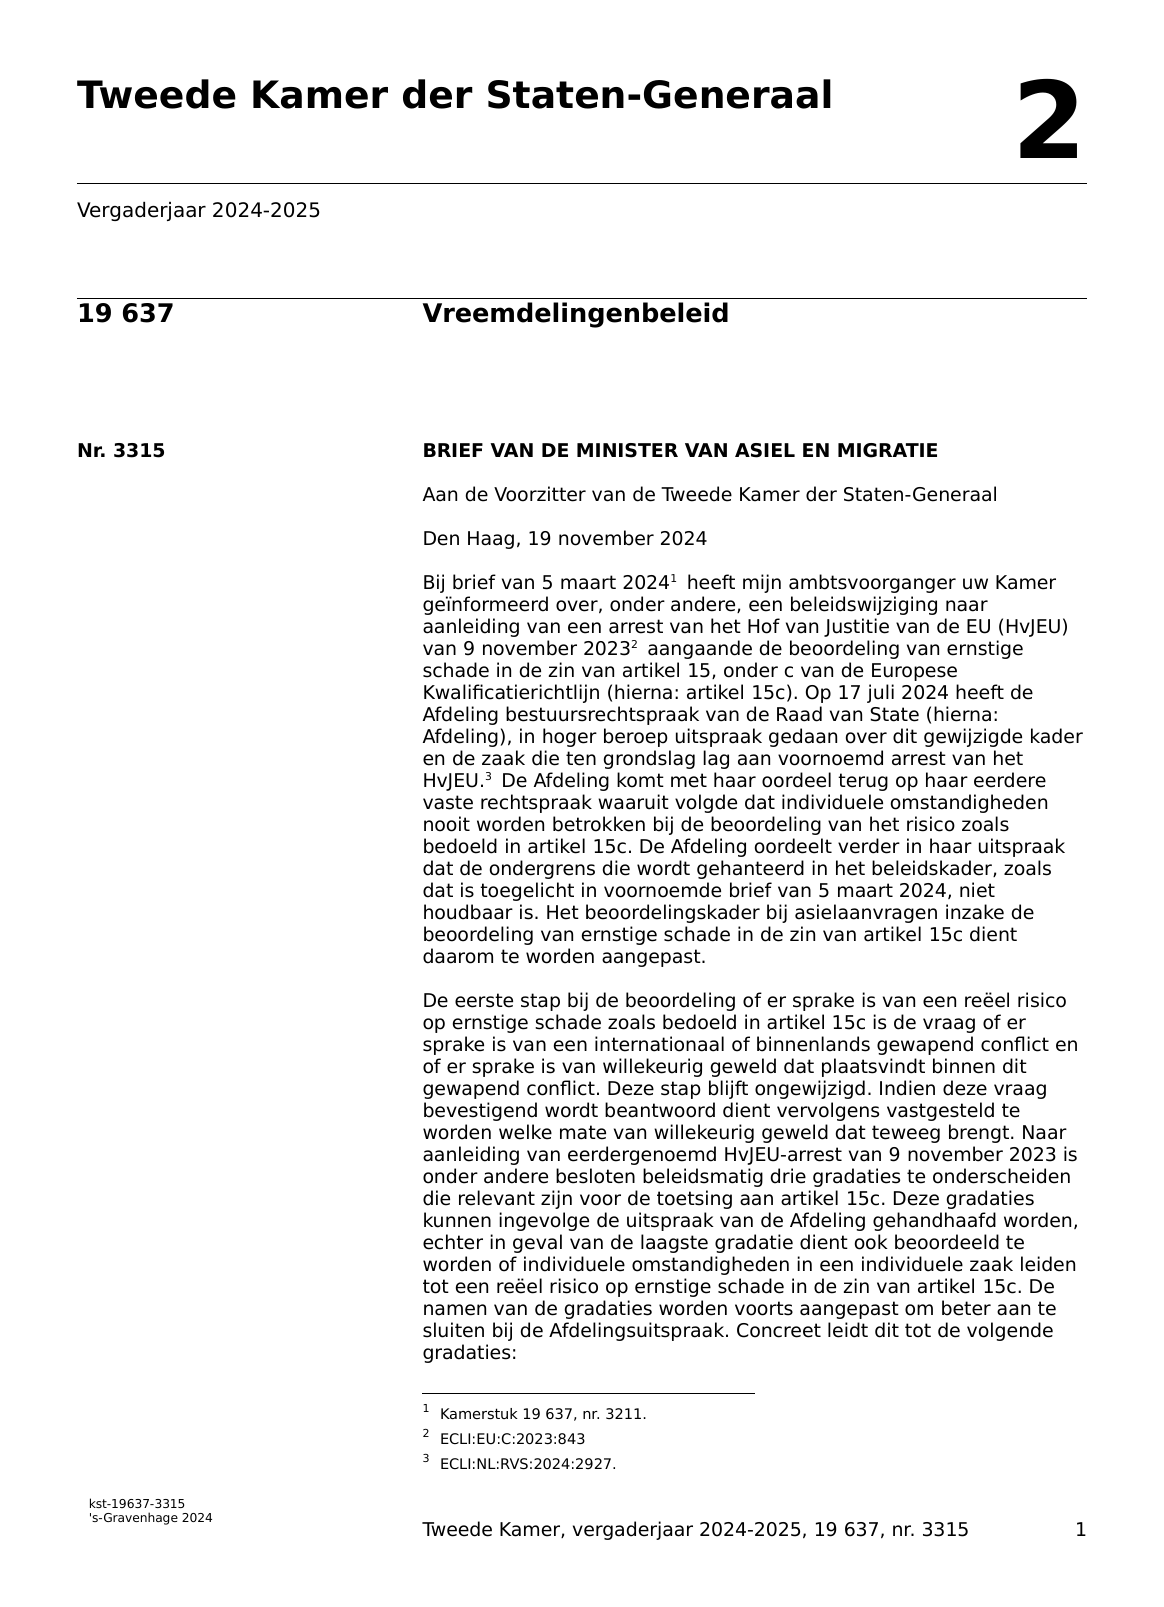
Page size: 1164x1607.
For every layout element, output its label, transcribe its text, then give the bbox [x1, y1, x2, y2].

text 's-Gravenhage 2024 [88, 1511, 323, 1525]
text kst-19637-3315 [88, 1497, 323, 1511]
subtitle 19 637 Vreemdelingenbeleid [77, 299, 1087, 329]
text Aan de Voorzitter van de Tweede Kamer der Staten-Generaal [422, 484, 1087, 506]
table_header Tweede Kamer der Staten-Generaal [77, 59, 886, 183]
text De eerste stap bij de beoordeling of er sprake is van een reëel risico op ernstige schade zoals bedoeld in artikel 15c is de vraag of er sprake is van een internationaal of binnenlands gewapend conflict en of er sprake is van willekeurig geweld dat plaatsvindt binnen dit gewapend conflict. Deze stap blijft ongewijzigd. Indien deze vraag bevestigend wordt beantwoord dient vervolgens vastgesteld te worden welke mate van willekeurig geweld dat teweeg brengt. Naar aanleiding van eerdergenoemd HvJEU-arrest van 9 november 2023 is onder andere besloten beleidsmatig drie gradaties te onderscheiden die relevant zijn voor de toetsing aan artikel 15c. Deze gradaties kunnen ingevolge de uitspraak van de Afdeling gehandhaafd worden, echter in geval van de laagste gradatie dient ook beoordeeld te worden of individuele omstandigheden in een individuele zaak leiden tot een reëel risico op ernstige schade in de zin van artikel 15c. De namen van de gradaties worden voorts aangepast om beter aan te sluiten bij de Afdelingsuitspraak. Concreet leidt dit tot de volgende gradaties: [422, 990, 1087, 1364]
table_cell Vergaderjaar 2024-2025 [77, 184, 1087, 298]
text ECLI:EU:C:2023:843 [422, 1427, 1087, 1449]
text Den Haag, 19 november 2024 [422, 528, 1087, 550]
text Bij brief van 5 maart 2024 heeft mijn ambtsvoorganger uw Kamer geïnformeerd over, onder andere, een beleidswijziging naar aanleiding van een arrest van het Hof van Justitie van de EU (HvJEU) van 9 november 2023 aangaande de beoordeling van ernstige schade in de zin van artikel 15, onder c van de Europese Kwalificatierichtlijn (hierna: artikel 15c). Op 17 juli 2024 heeft de Afdeling bestuursrechtspraak van de Raad van State (hierna: Afdeling), in hoger beroep uitspraak gedaan over dit gewijzigde kader en de zaak die ten grondslag lag aan voornoemd arrest van het HvJEU. De Afdeling komt met haar oordeel terug op haar eerdere vaste rechtspraak waaruit volgde dat individuele omstandigheden nooit worden betrokken bij de beoordeling van het risico zoals bedoeld in artikel 15c. De Afdeling oordeelt verder in haar uitspraak dat de ondergrens die wordt gehanteerd in het beleidskader, zoals dat is toegelicht in voornoemde brief van 5 maart 2024, niet houdbaar is. Het beoordelingskader bij asielaanvragen inzake de beoordeling van ernstige schade in de zin van artikel 15c dient daarom te worden aangepast. [422, 572, 1087, 968]
subtitle Nr. 3315 BRIEF VAN DE MINISTER VAN ASIEL EN MIGRATIE [77, 440, 1087, 462]
text ECLI:NL:RVS:2024:2927. [422, 1452, 1087, 1474]
text Kamerstuk 19 637, nr. 3211. [422, 1402, 1087, 1424]
table_header 2 [886, 59, 1087, 183]
